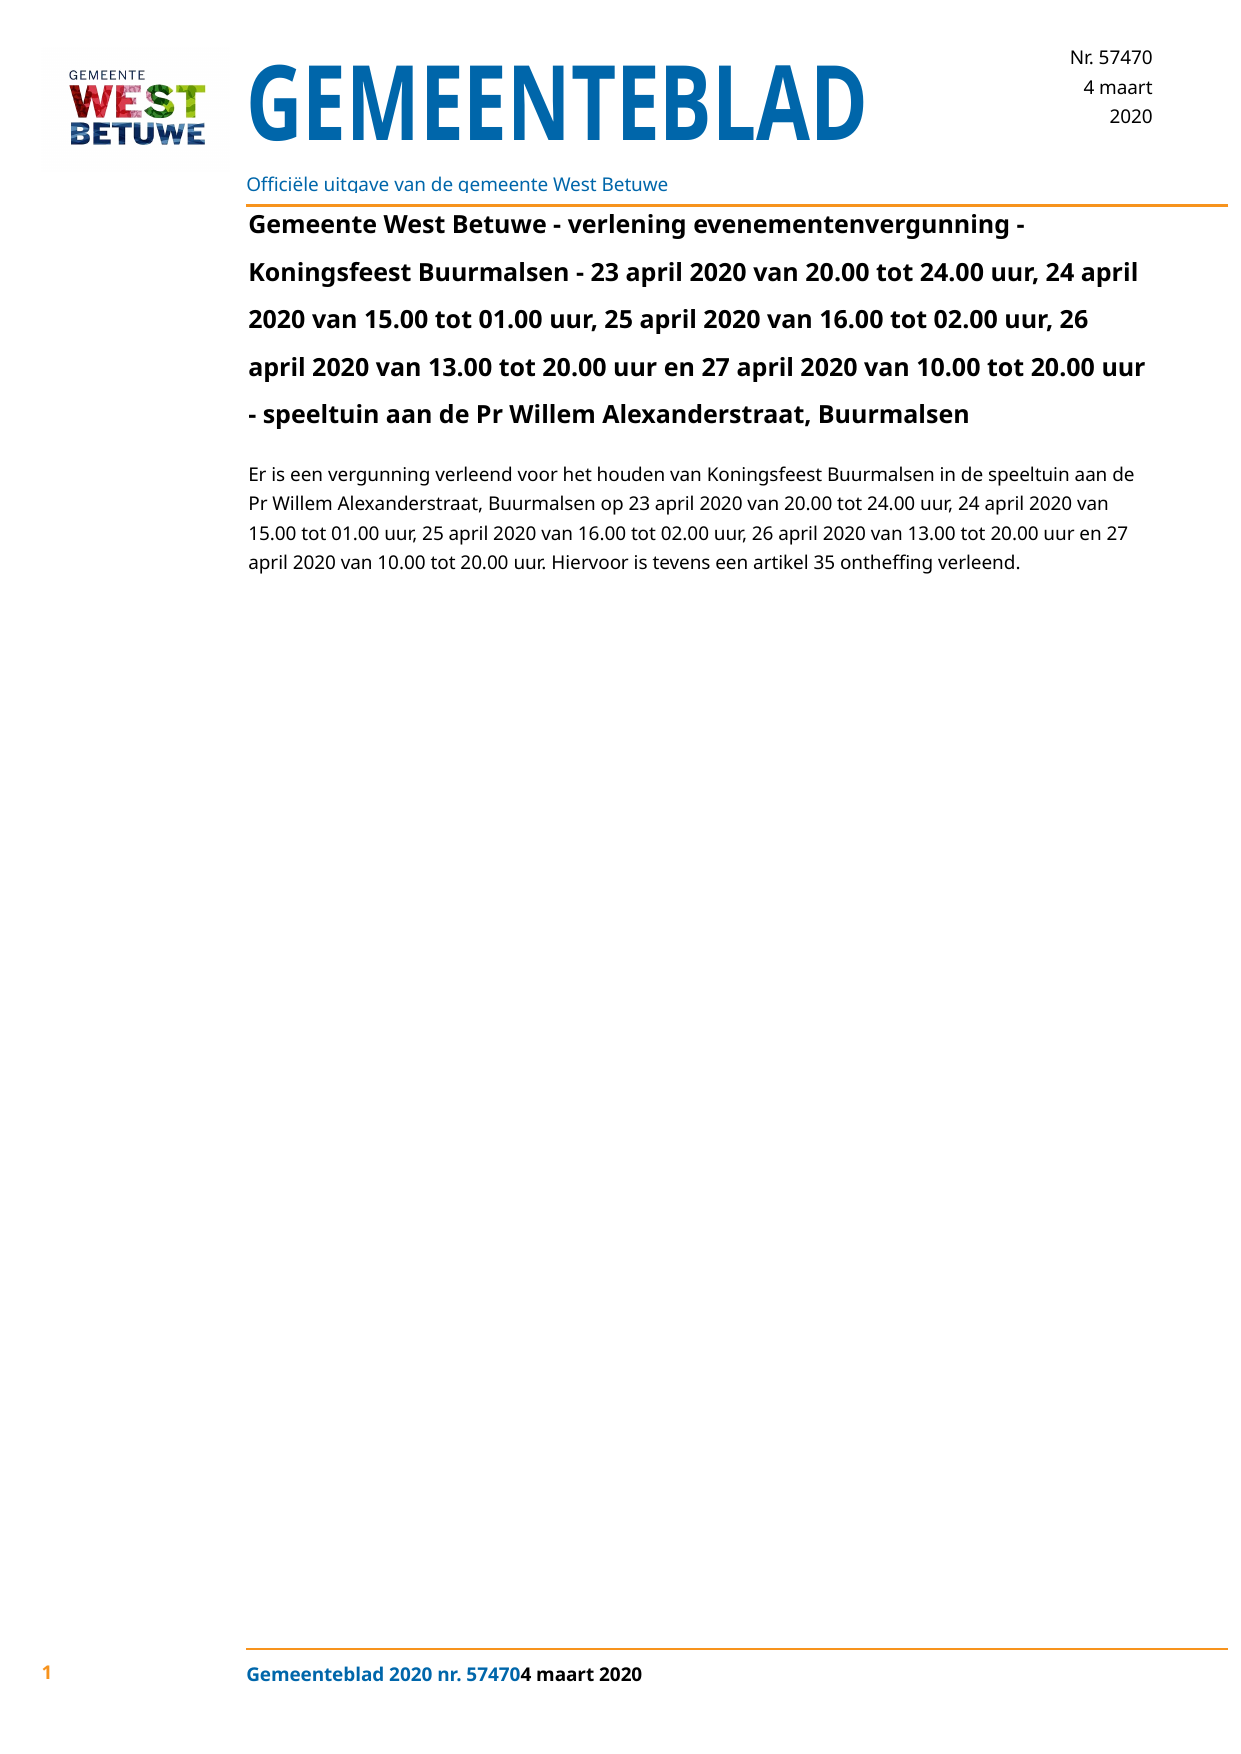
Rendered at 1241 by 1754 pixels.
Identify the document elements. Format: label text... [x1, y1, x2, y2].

text Er is een vergunning verleend voor het houden van Koningsfeest Buurmalsen in de speeltuin aan de Pr Willem Alexanderstraat, Buurmalsen op 23 april 2020 van 20.00 tot 24.00 uur, 24 april 2020 van 15.00 tot 01.00 uur, 25 april 2020 van 16.00 tot 02.00 uur, 26 april 2020 van 13.00 tot 20.00 uur en 27 april 2020 van 10.00 tot 20.00 uur. Hiervoor is tevens een artikel 35 ontheffing verleend. [248, 461, 1152, 575]
picture [41, 47, 231, 172]
text Gemeente West Betuwe - verlening evenementenvergunning - Koningsfeest Buurmalsen - 23 april 2020 van 20.00 tot 24.00 uur, 24 april 2020 van 15.00 tot 01.00 uur, 25 april 2020 van 16.00 tot 02.00 uur, 26 april 2020 van 13.00 tot 20.00 uur en 27 april 2020 van 10.00 tot 20.00 uur - speeltuin aan de Pr Willem Alexanderstraat, Buurmalsen [248, 207, 1152, 431]
